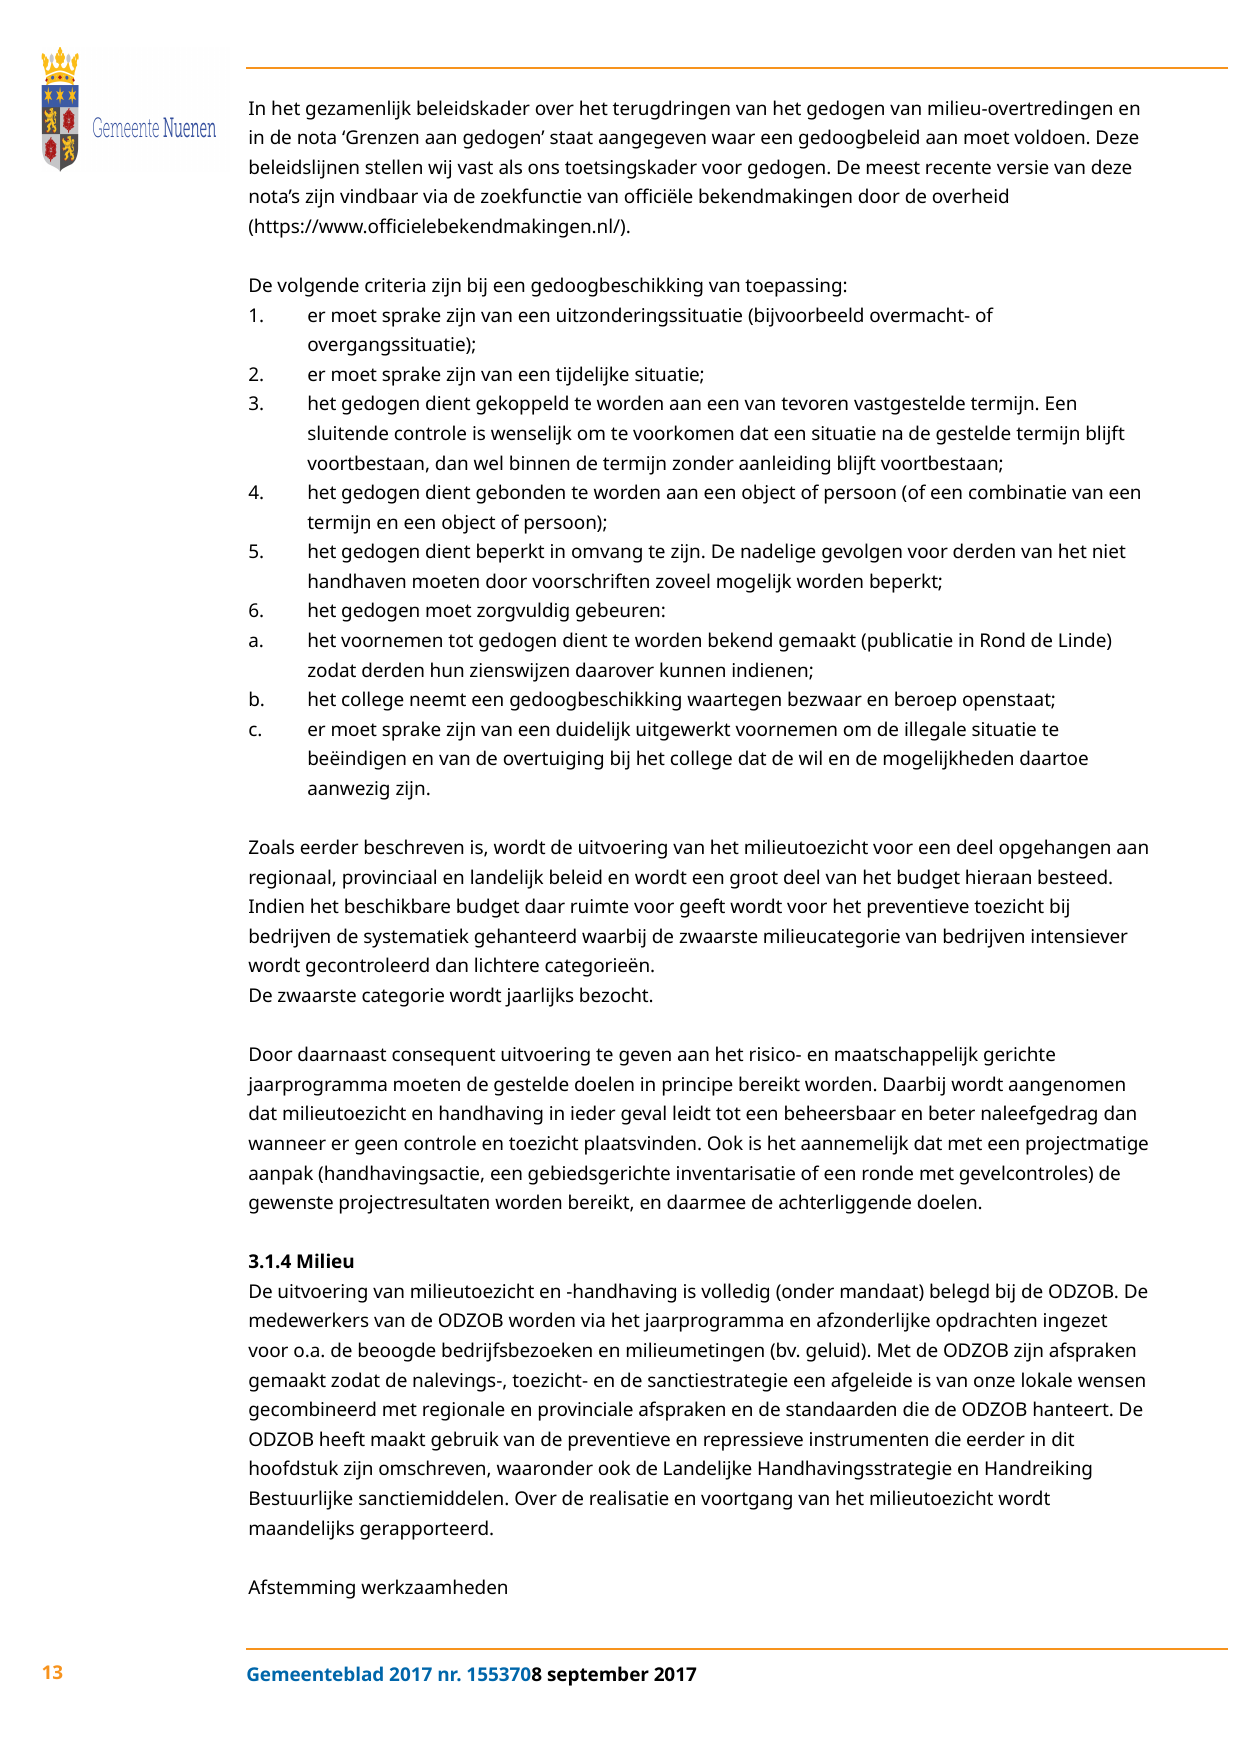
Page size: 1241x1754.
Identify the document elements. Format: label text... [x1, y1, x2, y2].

text Door daarnaast consequent uitvoering te geven aan het risico- en maatschappelijk gerichte jaarprogramma moeten de gestelde doelen in principe bereikt worden. Daarbij wordt aangenomen dat milieutoezicht en handhaving in ieder geval leidt tot een beheersbaar en beter naleefgedrag dan wanneer er geen controle en toezicht plaatsvinden. Ook is het aannemelijk dat met een projectmatige aanpak (handhavingsactie, een gebiedsgerichte inventarisatie of een ronde met gevelcontroles) de gewenste projectresultaten worden bereikt, en daarmee de achterliggende doelen. [248, 1041, 1152, 1215]
text Afstemming werkzaamheden [248, 1574, 1152, 1600]
text De volgende criteria zijn bij een gedoogbeschikking van toepassing: [248, 272, 1152, 298]
text Zoals eerder beschreven is, wordt de uitvoering van het milieutoezicht voor een deel opgehangen aan regionaal, provinciaal en landelijk beleid en wordt een groot deel van het budget hieraan besteed. Indien het beschikbare budget daar ruimte voor geeft wordt voor het preventieve toezicht bij bedrijven de systematiek gehanteerd waarbij de zwaarste milieucategorie van bedrijven intensiever wordt gecontroleerd dan lichtere categorieën. [248, 834, 1152, 978]
list er moet sprake zijn van een tijdelijke situatie; [248, 361, 1152, 387]
list het gedogen dient gebonden te worden aan een object of persoon (of een combinatie van een termijn en een object of persoon); [248, 479, 1152, 535]
text 3.1.4 Milieu [248, 1248, 1152, 1274]
list er moet sprake zijn van een uitzonderingssituatie (bijvoorbeeld overmacht- of overgangssituatie); [248, 302, 1152, 357]
list het gedogen dient gekoppeld te worden aan een van tevoren vastgestelde termijn. Een sluitende controle is wenselijk om te voorkomen dat een situatie na de gestelde termijn blijft voortbestaan, dan wel binnen de termijn zonder aanleiding blijft voortbestaan; [248, 391, 1152, 476]
list het gedogen moet zorgvuldig gebeuren: [248, 598, 1152, 623]
text In het gezamenlijk beleidskader over het terugdringen van het gedogen van milieu-overtredingen en in de nota ‘Grenzen aan gedogen’ staat aangegeven waar een gedoogbeleid aan moet voldoen. Deze beleidslijnen stellen wij vast als ons toetsingskader voor gedogen. De meest recente versie van deze nota’s zijn vindbaar via de zoekfunctie van officiële bekendmakingen door de overheid (https://www.officielebekendmakingen.nl/). [248, 95, 1152, 239]
picture [41, 47, 231, 172]
list het voornemen tot gedogen dient te worden bekend gemaakt (publicatie in Rond de Linde) zodat derden hun zienswijzen daarover kunnen indienen; [248, 627, 1152, 683]
list het college neemt een gedoogbeschikking waartegen bezwaar en beroep openstaat; [248, 686, 1152, 712]
list het gedogen dient beperkt in omvang te zijn. De nadelige gevolgen voor derden van het niet handhaven moeten door voorschriften zoveel mogelijk worden beperkt; [248, 538, 1152, 594]
list er moet sprake zijn van een duidelijk uitgewerkt voornemen om de illegale situatie te beëindigen en van de overtuiging bij het college dat de wil en de mogelijkheden daartoe aanwezig zijn. [248, 716, 1152, 801]
text De uitvoering van milieutoezicht en -handhaving is volledig (onder mandaat) belegd bij de ODZOB. De medewerkers van de ODZOB worden via het jaarprogramma en afzonderlijke opdrachten ingezet voor o.a. de beoogde bedrijfsbezoeken en milieumetingen (bv. geluid). Met de ODZOB zijn afspraken gemaakt zodat de nalevings-, toezicht- en de sanctiestrategie een afgeleide is van onze lokale wensen gecombineerd met regionale en provinciale afspraken en de standaarden die de ODZOB hanteert. De ODZOB heeft maakt gebruik van de preventieve en repressieve instrumenten die eerder in dit hoofdstuk zijn omschreven, waaronder ook de Landelijke Handhavingsstrategie en Handreiking Bestuurlijke sanctiemiddelen. Over de realisatie en voortgang van het milieutoezicht wordt maandelijks gerapporteerd. [248, 1278, 1152, 1541]
text De zwaarste categorie wordt jaarlijks bezocht. [248, 982, 1152, 1008]
